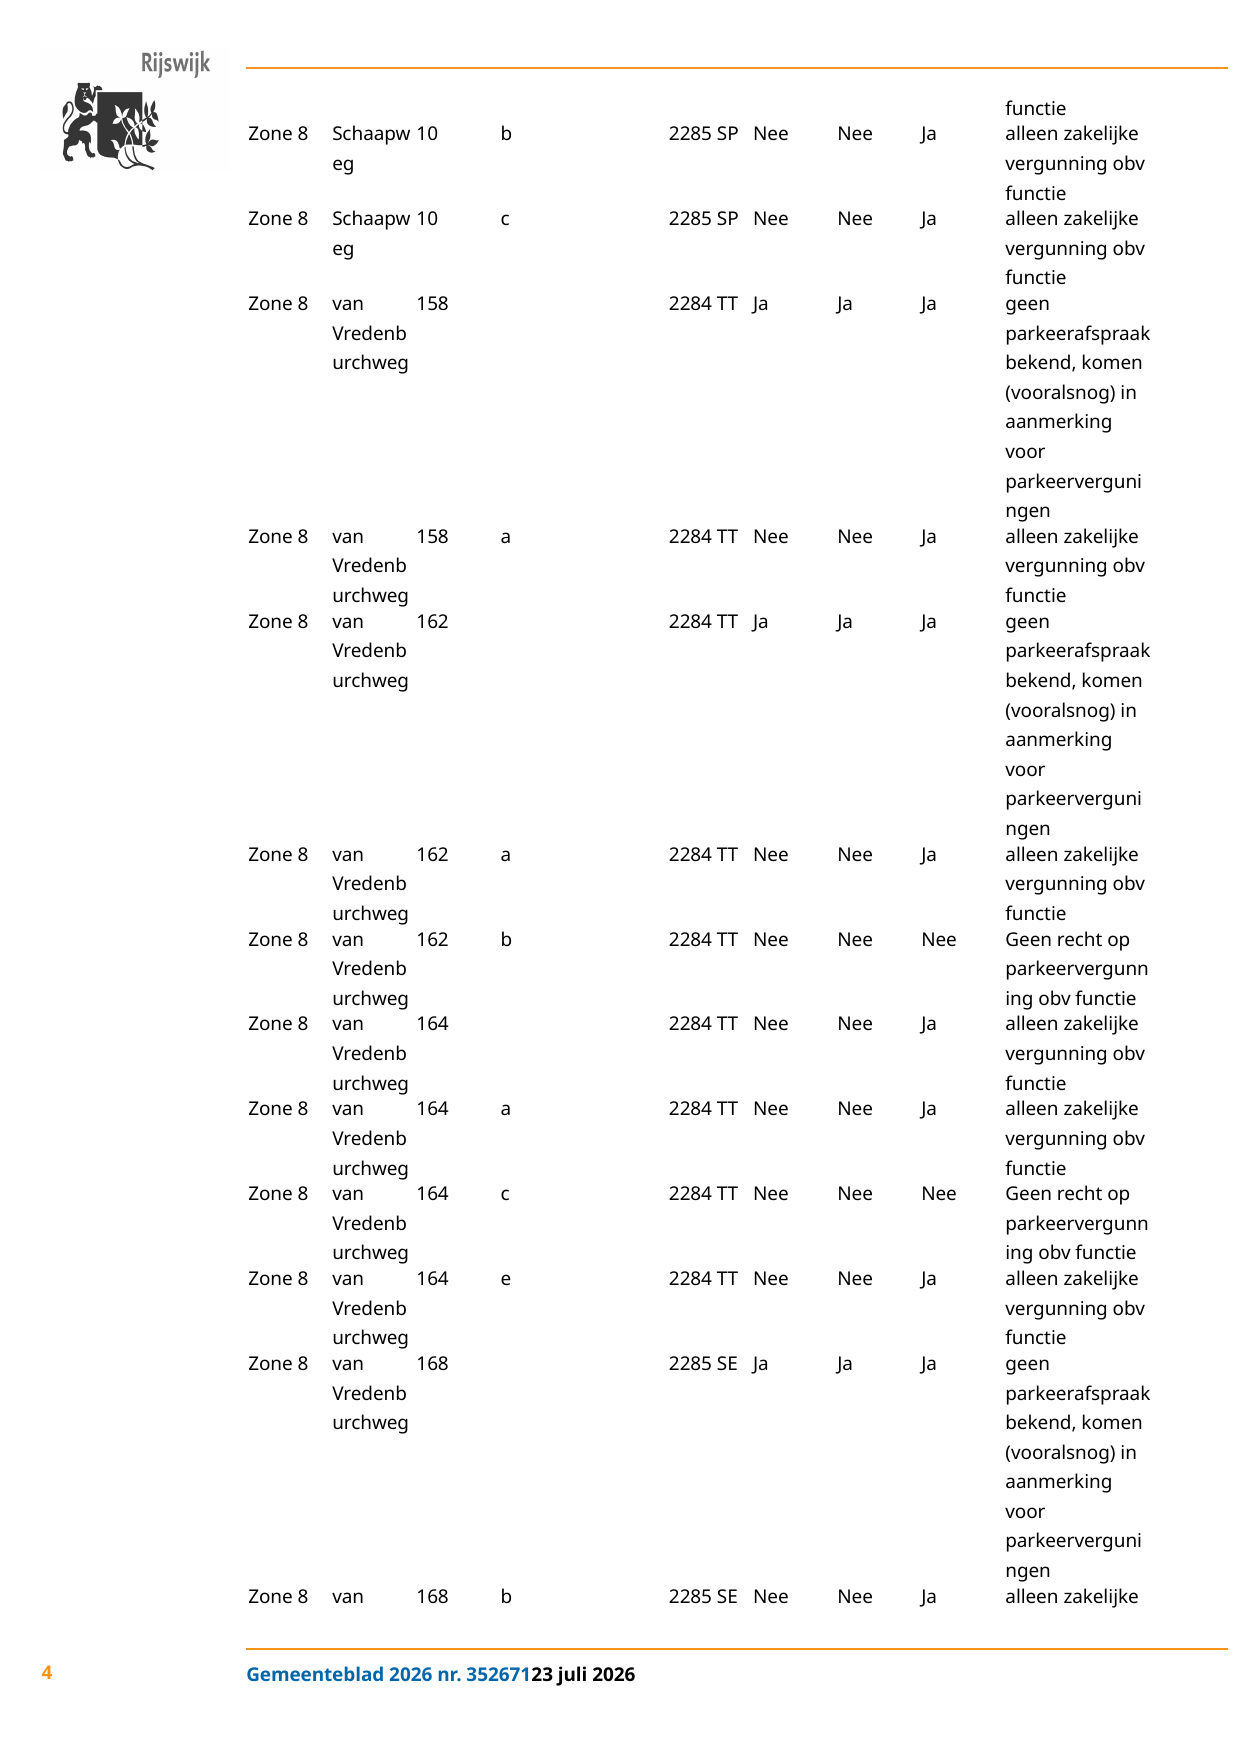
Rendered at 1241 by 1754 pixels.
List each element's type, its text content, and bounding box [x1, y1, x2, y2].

table_cell [585, 1096, 669, 1180]
table_cell Ja [753, 608, 837, 841]
table_cell Ja [753, 290, 837, 523]
table_cell Zone 8 [248, 1265, 332, 1350]
table_cell [669, 95, 753, 121]
table_cell 10 [416, 205, 500, 290]
table_cell 2284 TT [669, 1180, 753, 1265]
table_cell Zone 8 [248, 926, 332, 1011]
table_cell van Vredenburchweg [332, 1350, 416, 1583]
table_cell Nee [837, 926, 921, 1011]
table_cell [585, 95, 669, 121]
table_cell Geen recht op parkeervergunning obv functie [1005, 926, 1152, 1011]
table_cell Zone 8 [248, 1583, 332, 1609]
table_cell van Vredenburchweg [332, 926, 416, 1011]
table_cell van Vredenburchweg [332, 1011, 416, 1096]
table_cell functie [1005, 95, 1152, 121]
table_cell Ja [921, 523, 1005, 608]
table_cell Nee [753, 1583, 837, 1609]
table_cell alleen zakelijke vergunning obv functie [1005, 1011, 1152, 1096]
table_cell 158 [416, 523, 500, 608]
table_cell geen parkeerafspraak bekend, komen (vooralsnog) in aanmerking voor parkeerverguningen [1005, 1350, 1152, 1583]
table_cell Geen recht op parkeervergunning obv functie [1005, 1180, 1152, 1265]
table_cell [585, 608, 669, 841]
table_cell [585, 1180, 669, 1265]
table_cell [500, 608, 584, 841]
table_cell geen parkeerafspraak bekend, komen (vooralsnog) in aanmerking voor parkeerverguningen [1005, 290, 1152, 523]
table_cell geen parkeerafspraak bekend, komen (vooralsnog) in aanmerking voor parkeerverguningen [1005, 608, 1152, 841]
table_cell a [500, 841, 584, 926]
table_cell 164 [416, 1180, 500, 1265]
table_cell [753, 95, 837, 121]
table_cell Zone 8 [248, 608, 332, 841]
table_cell 168 [416, 1583, 500, 1609]
table_cell Nee [837, 1265, 921, 1350]
table_cell [585, 841, 669, 926]
table_cell [921, 95, 1005, 121]
table_cell [585, 1011, 669, 1096]
table_cell 164 [416, 1011, 500, 1096]
table_cell alleen zakelijke vergunning obv functie [1005, 205, 1152, 290]
table_cell b [500, 1583, 584, 1609]
table_cell 162 [416, 608, 500, 841]
table_cell [332, 95, 416, 121]
table_cell 2285 SE [669, 1583, 753, 1609]
table_cell 164 [416, 1096, 500, 1180]
table_cell Ja [921, 121, 1005, 205]
table_cell Nee [753, 1180, 837, 1265]
table_cell Ja [921, 290, 1005, 523]
table_cell [500, 290, 584, 523]
table_cell alleen zakelijke vergunning obv functie [1005, 1096, 1152, 1180]
table_cell 2285 SP [669, 121, 753, 205]
table_cell Ja [921, 1096, 1005, 1180]
table_cell 2284 TT [669, 1096, 753, 1180]
table_cell 162 [416, 841, 500, 926]
table_cell Ja [921, 841, 1005, 926]
table_cell van Vredenburchweg [332, 523, 416, 608]
table_cell [585, 1350, 669, 1583]
table_cell [500, 1011, 584, 1096]
table_cell Nee [837, 121, 921, 205]
table_cell [500, 1350, 584, 1583]
table_cell 2285 SE [669, 1350, 753, 1583]
table_cell Ja [837, 608, 921, 841]
table_cell [248, 95, 332, 121]
table_cell van Vredenburchweg [332, 1265, 416, 1350]
table_cell [500, 95, 584, 121]
table_cell Zone 8 [248, 523, 332, 608]
table_cell Nee [753, 523, 837, 608]
table_cell 158 [416, 290, 500, 523]
table_cell 2284 TT [669, 290, 753, 523]
table_cell Nee [837, 1096, 921, 1180]
table_cell 2284 TT [669, 1265, 753, 1350]
table_cell Zone 8 [248, 121, 332, 205]
table_cell b [500, 926, 584, 1011]
table_cell 2284 TT [669, 841, 753, 926]
table_cell 2284 TT [669, 1011, 753, 1096]
table_cell [585, 205, 669, 290]
table_cell van Vredenburchweg [332, 608, 416, 841]
table_cell Nee [837, 523, 921, 608]
table_cell a [500, 1096, 584, 1180]
table_cell Ja [921, 1583, 1005, 1609]
table_cell alleen zakelijke vergunning obv functie [1005, 841, 1152, 926]
table_cell Nee [753, 926, 837, 1011]
table_cell alleen zakelijke vergunning obv functie [1005, 121, 1152, 205]
table_cell 164 [416, 1265, 500, 1350]
table_cell Nee [837, 205, 921, 290]
table_cell Nee [753, 1265, 837, 1350]
table_cell 168 [416, 1350, 500, 1583]
table_cell 2285 SP [669, 205, 753, 290]
table_cell a [500, 523, 584, 608]
table_cell [585, 926, 669, 1011]
table_cell Ja [921, 1011, 1005, 1096]
table_cell Zone 8 [248, 290, 332, 523]
table_cell [585, 1265, 669, 1350]
table_cell b [500, 121, 584, 205]
table_cell Ja [837, 1350, 921, 1583]
table_cell Ja [921, 1350, 1005, 1583]
table_cell Nee [921, 1180, 1005, 1265]
table_cell Schaapweg [332, 205, 416, 290]
table_cell Nee [753, 1011, 837, 1096]
table_cell [585, 1583, 669, 1609]
table_cell [585, 121, 669, 205]
table_cell Nee [753, 205, 837, 290]
table_cell Ja [921, 1265, 1005, 1350]
table_cell 2284 TT [669, 523, 753, 608]
table_cell van [332, 1583, 416, 1609]
table_cell Nee [753, 841, 837, 926]
table_cell 2284 TT [669, 926, 753, 1011]
table_cell [837, 95, 921, 121]
table_cell c [500, 1180, 584, 1265]
table_cell Nee [753, 121, 837, 205]
table_cell Nee [837, 841, 921, 926]
table_cell van Vredenburchweg [332, 841, 416, 926]
table_cell Nee [837, 1583, 921, 1609]
table_cell Zone 8 [248, 1350, 332, 1583]
table_cell e [500, 1265, 584, 1350]
table_cell Ja [837, 290, 921, 523]
table_cell Nee [753, 1096, 837, 1180]
table_cell 162 [416, 926, 500, 1011]
table_cell c [500, 205, 584, 290]
table_cell 10 [416, 121, 500, 205]
table_cell Ja [921, 205, 1005, 290]
table_cell Zone 8 [248, 1011, 332, 1096]
table_cell [585, 523, 669, 608]
table_cell 2284 TT [669, 608, 753, 841]
table_cell Schaapweg [332, 121, 416, 205]
table_cell Ja [753, 1350, 837, 1583]
table_cell Nee [837, 1011, 921, 1096]
table_cell alleen zakelijke [1005, 1583, 1152, 1609]
table_cell Zone 8 [248, 841, 332, 926]
table_cell Nee [837, 1180, 921, 1265]
table_cell alleen zakelijke vergunning obv functie [1005, 1265, 1152, 1350]
table_cell Zone 8 [248, 1096, 332, 1180]
table_cell Nee [921, 926, 1005, 1011]
table_cell [585, 290, 669, 523]
table_cell Ja [921, 608, 1005, 841]
table_cell van Vredenburchweg [332, 1180, 416, 1265]
table_cell alleen zakelijke vergunning obv functie [1005, 523, 1152, 608]
table_cell van Vredenburchweg [332, 1096, 416, 1180]
table_cell van Vredenburchweg [332, 290, 416, 523]
table_cell Zone 8 [248, 205, 332, 290]
picture [41, 47, 231, 172]
table_cell Zone 8 [248, 1180, 332, 1265]
table_cell [416, 95, 500, 121]
